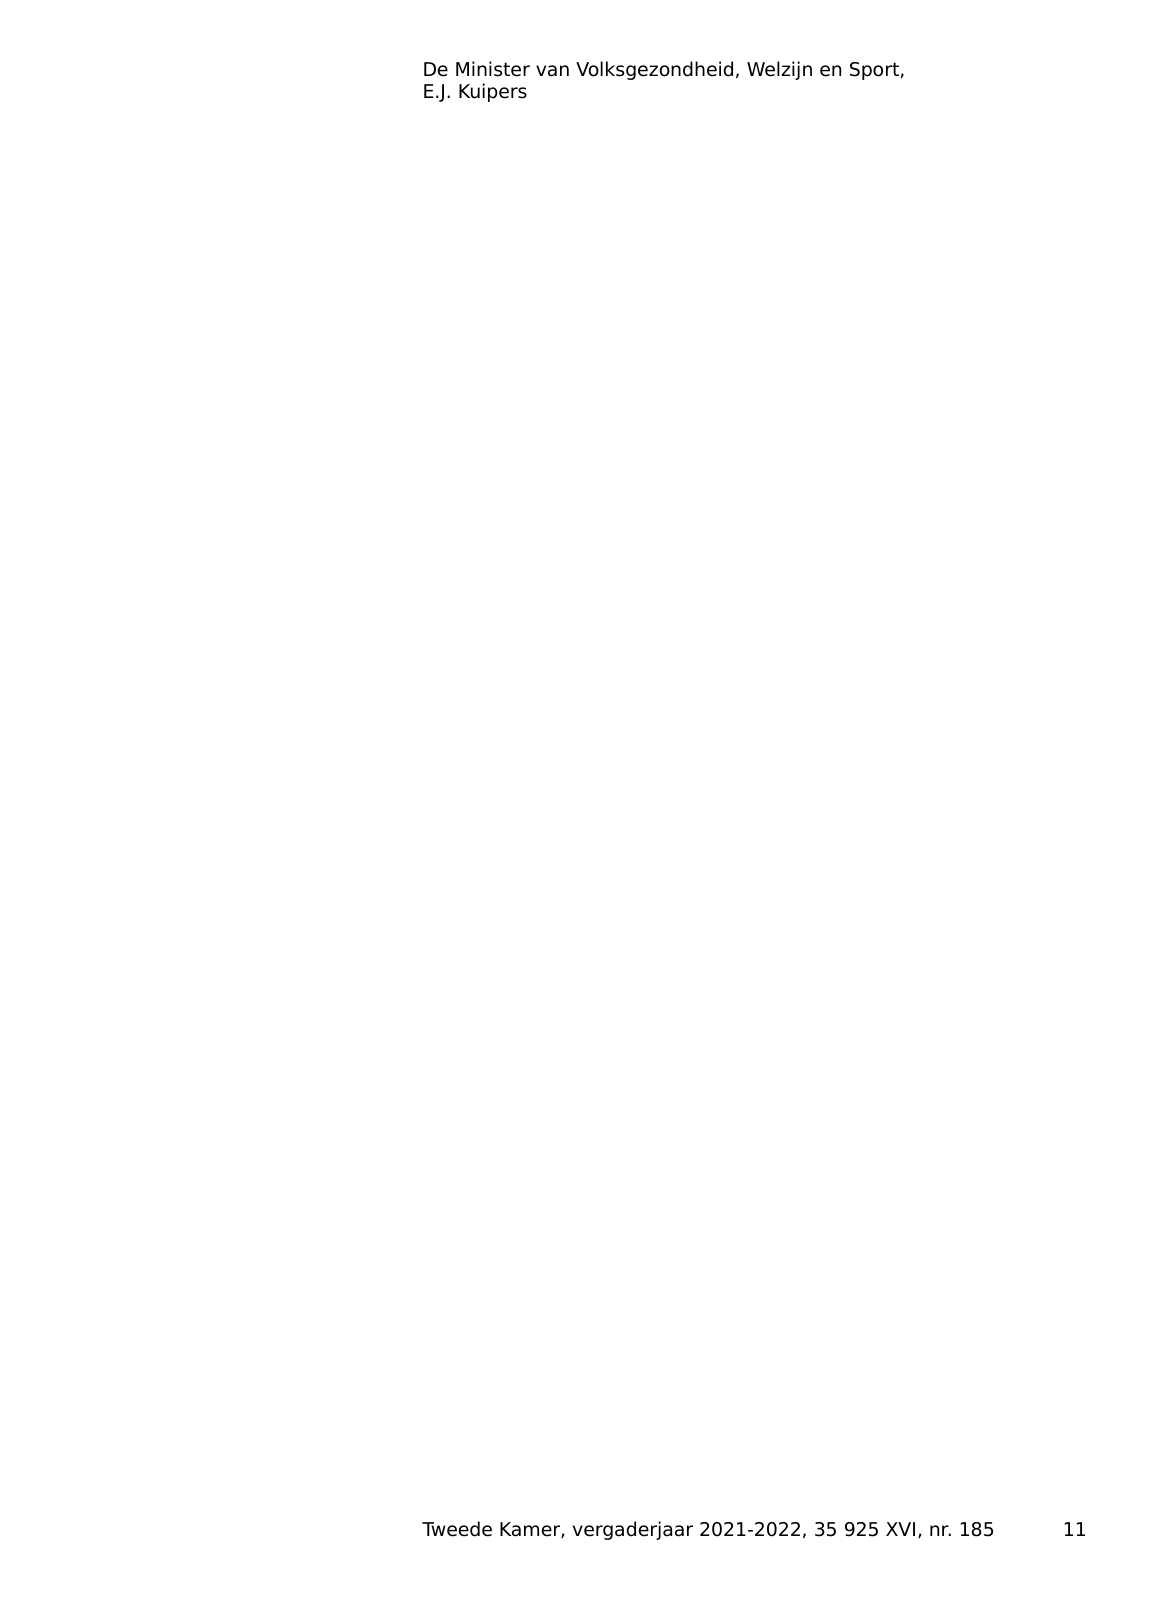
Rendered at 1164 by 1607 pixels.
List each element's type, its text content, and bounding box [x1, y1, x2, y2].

text De Minister van Volksgezondheid, Welzijn en Sport, E.J. Kuipers [422, 59, 1087, 103]
